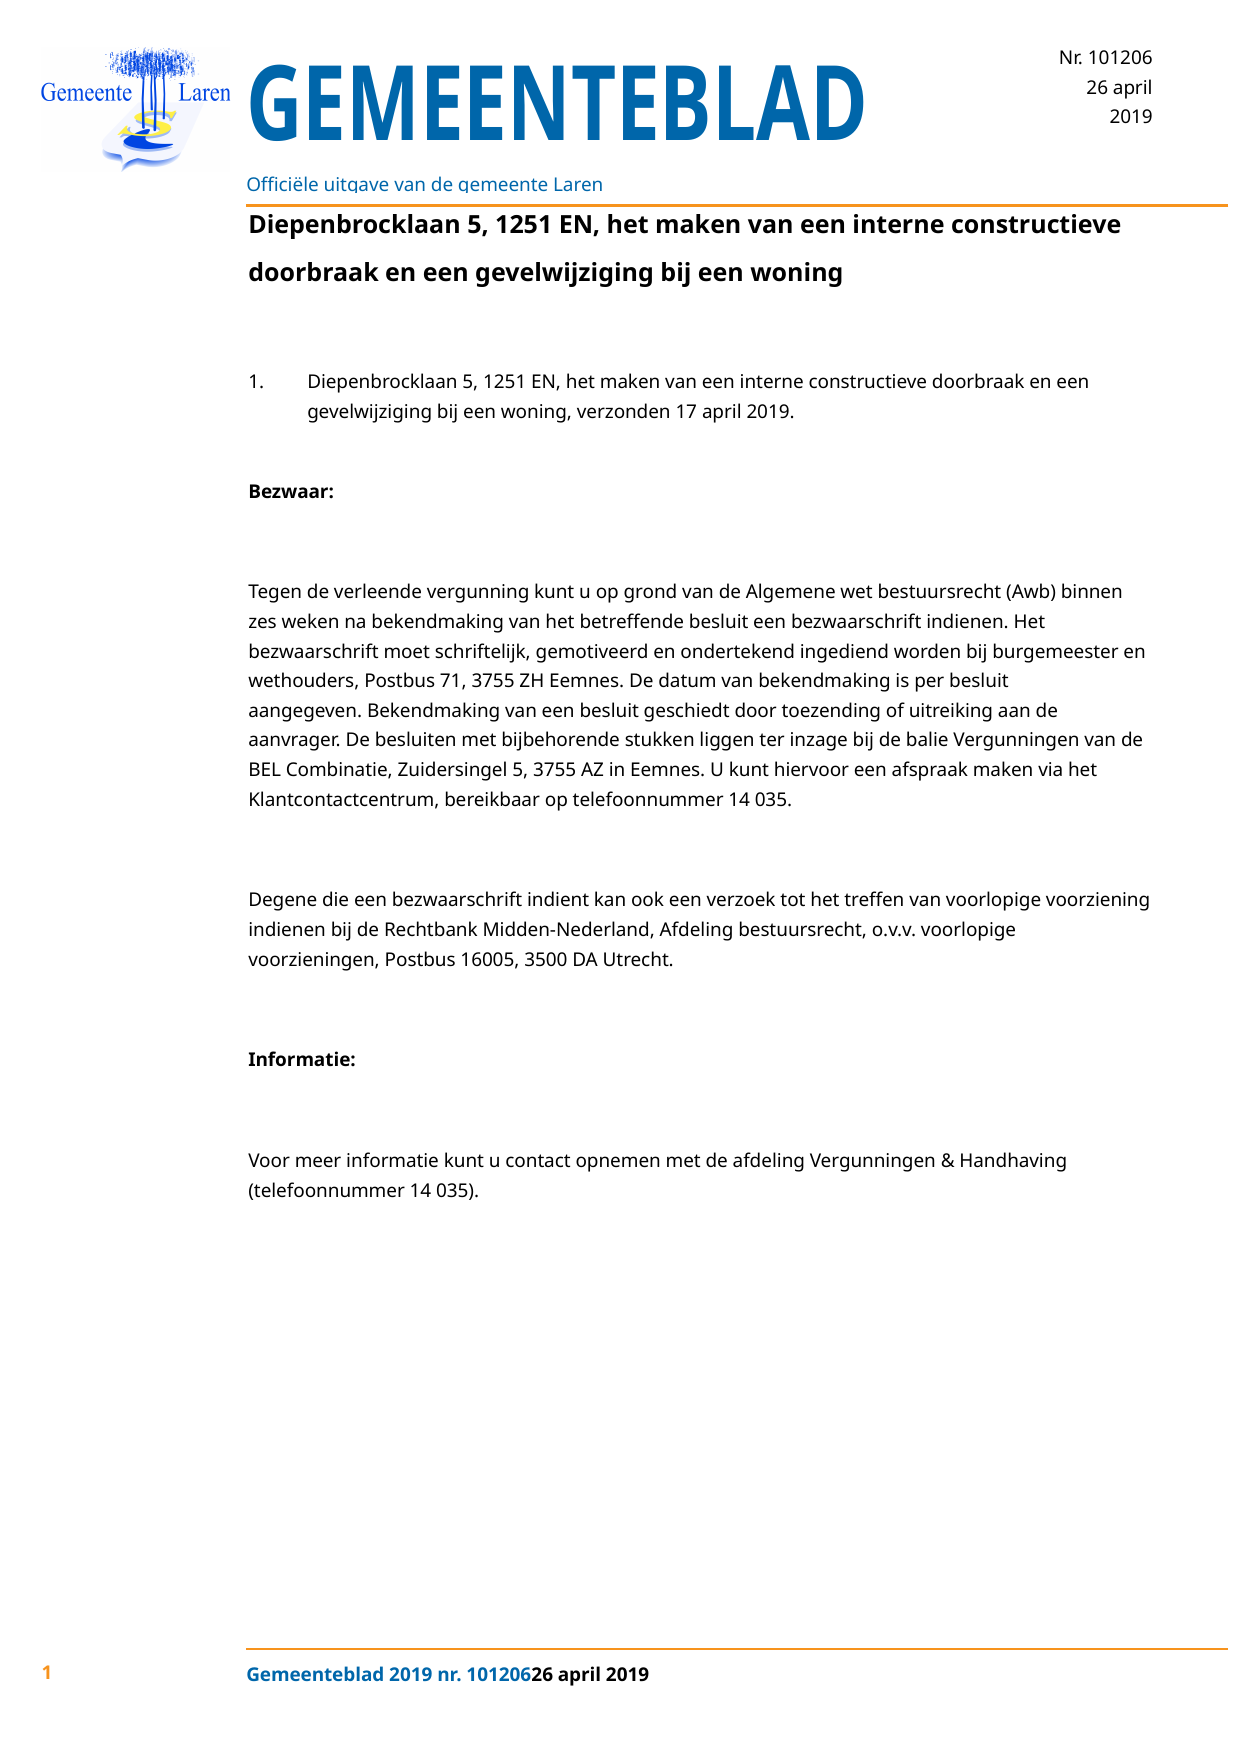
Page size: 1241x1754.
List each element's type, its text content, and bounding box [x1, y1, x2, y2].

list Diepenbrocklaan 5, 1251 EN, het maken van een interne constructieve doorbraak en een gevelwijziging bij een woning, verzonden 17 april 2019. [248, 368, 1152, 424]
text Tegen de verleende vergunning kunt u op grond van de Algemene wet bestuursrecht (Awb) binnen zes weken na bekendmaking van het betreffende besluit een bezwaarschrift indienen. Het bezwaarschrift moet schriftelijk, gemotiveerd en ondertekend ingediend worden bij burgemeester en wethouders, Postbus 71, 3755 ZH Eemnes. De datum van bekendmaking is per besluit aangegeven. Bekendmaking van een besluit geschiedt door toezending of uitreiking aan de aanvrager. De besluiten met bijbehorende stukken liggen ter inzage bij de balie Vergunningen van de BEL Combinatie, Zuidersingel 5, 3755 AZ in Eemnes. U kunt hiervoor een afspraak maken via het Klantcontactcentrum, bereikbaar op telefoonnummer 14 035. [248, 579, 1152, 812]
text Bezwaar: [248, 478, 1152, 504]
text Voor meer informatie kunt u contact opnemen met de afdeling Vergunningen & Handhaving (telefoonnummer 14 035). [248, 1147, 1152, 1203]
picture [41, 47, 231, 172]
text Diepenbrocklaan 5, 1251 EN, het maken van een interne constructieve doorbraak en een gevelwijziging bij een woning [248, 207, 1152, 288]
text Informatie: [248, 1047, 1152, 1072]
text Degene die een bezwaarschrift indient kan ook een verzoek tot het treffen van voorlopige voorziening indienen bij de Rechtbank Midden-Nederland, Afdeling bestuursrecht, o.v.v. voorlopige voorzieningen, Postbus 16005, 3500 DA Utrecht. [248, 887, 1152, 972]
